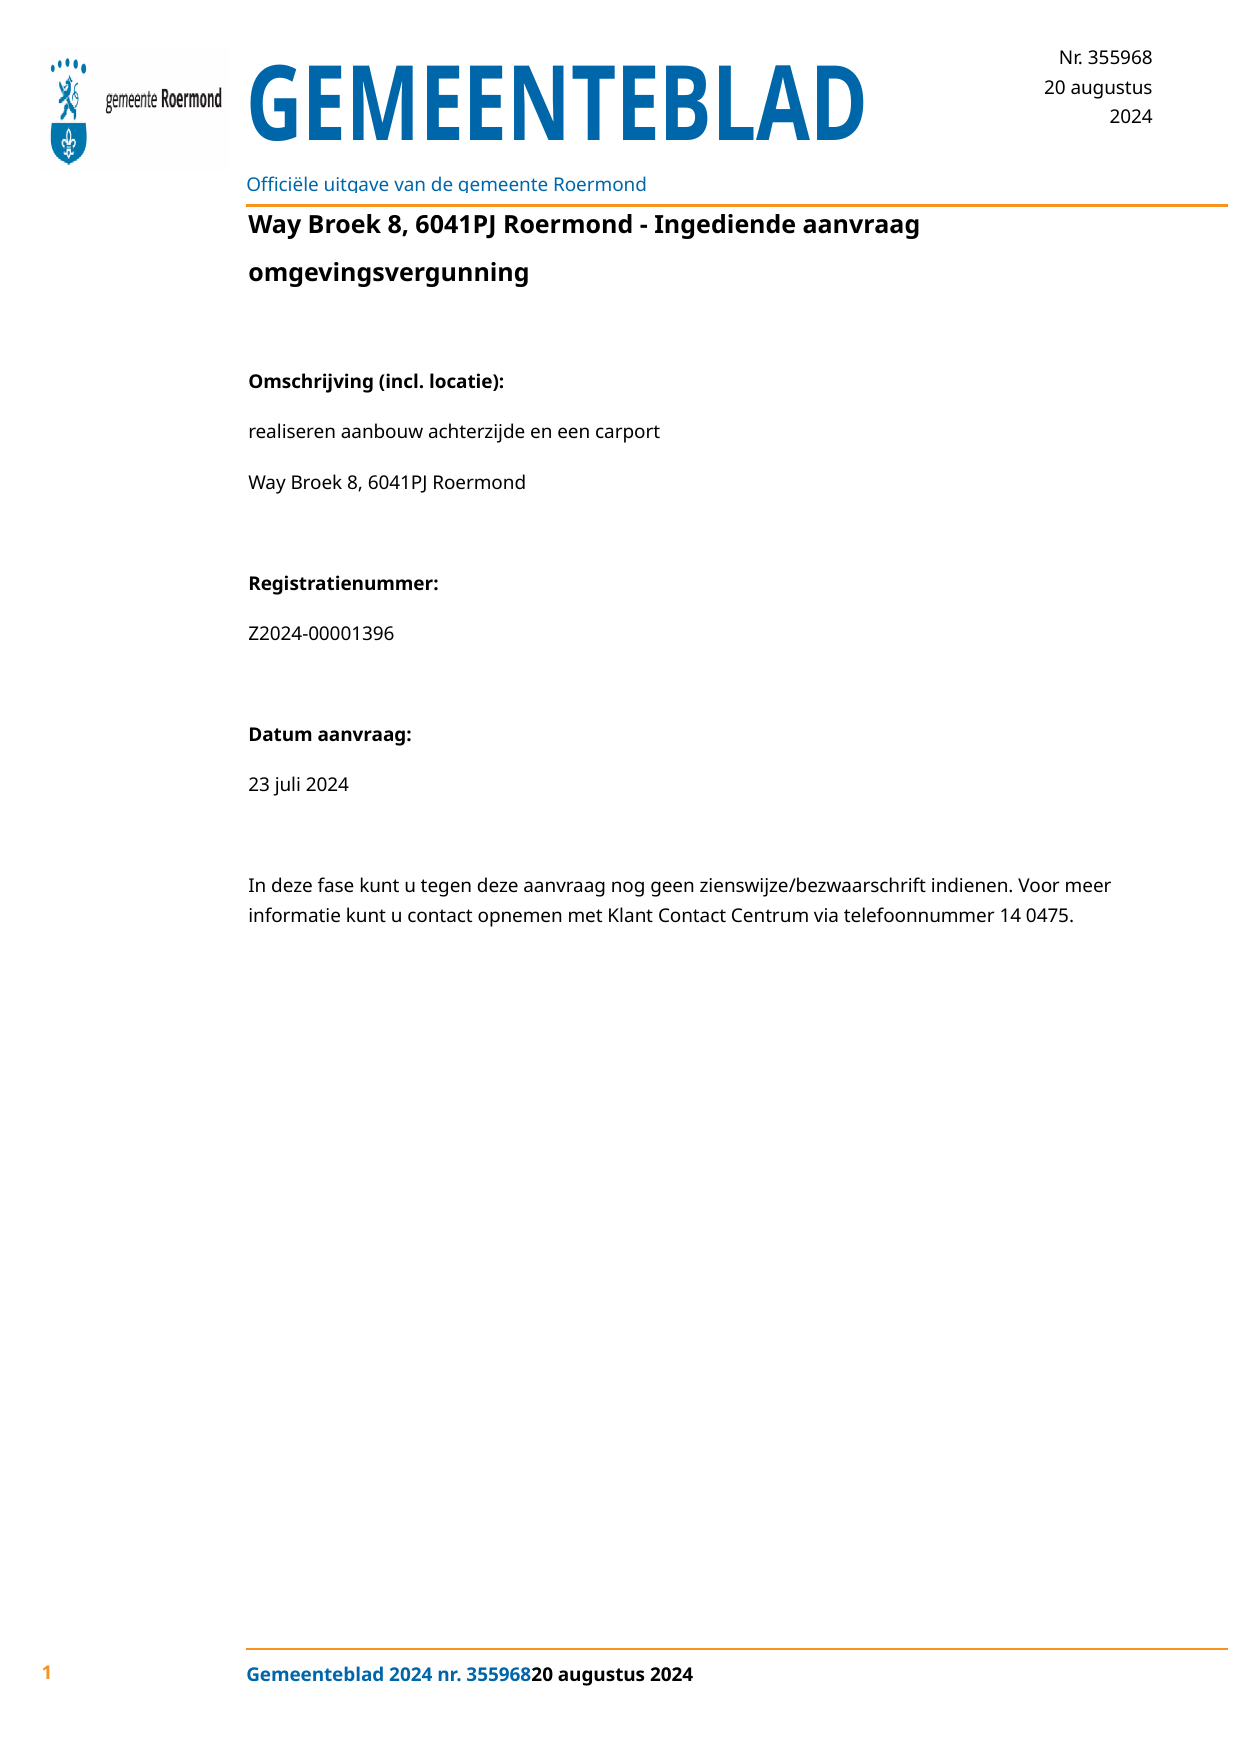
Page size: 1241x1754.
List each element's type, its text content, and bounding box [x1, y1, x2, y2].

text Way Broek 8, 6041PJ Roermond - Ingediende aanvraag omgevingsvergunning [248, 207, 1152, 288]
text Z2024-00001396 [248, 620, 1152, 646]
text Omschrijving (incl. locatie): [248, 368, 1152, 394]
picture [41, 47, 231, 172]
text In deze fase kunt u tegen deze aanvraag nog geen zienswijze/bezwaarschrift indienen. Voor meer informatie kunt u contact opnemen met Klant Contact Centrum via telefoonnummer 14 0475. [248, 872, 1152, 928]
text realiseren aanbouw achterzijde en een carport [248, 419, 1152, 444]
text 23 juli 2024 [248, 772, 1152, 797]
text Datum aanvraag: [248, 721, 1152, 747]
text Way Broek 8, 6041PJ Roermond [248, 469, 1152, 495]
text Registratienummer: [248, 570, 1152, 596]
